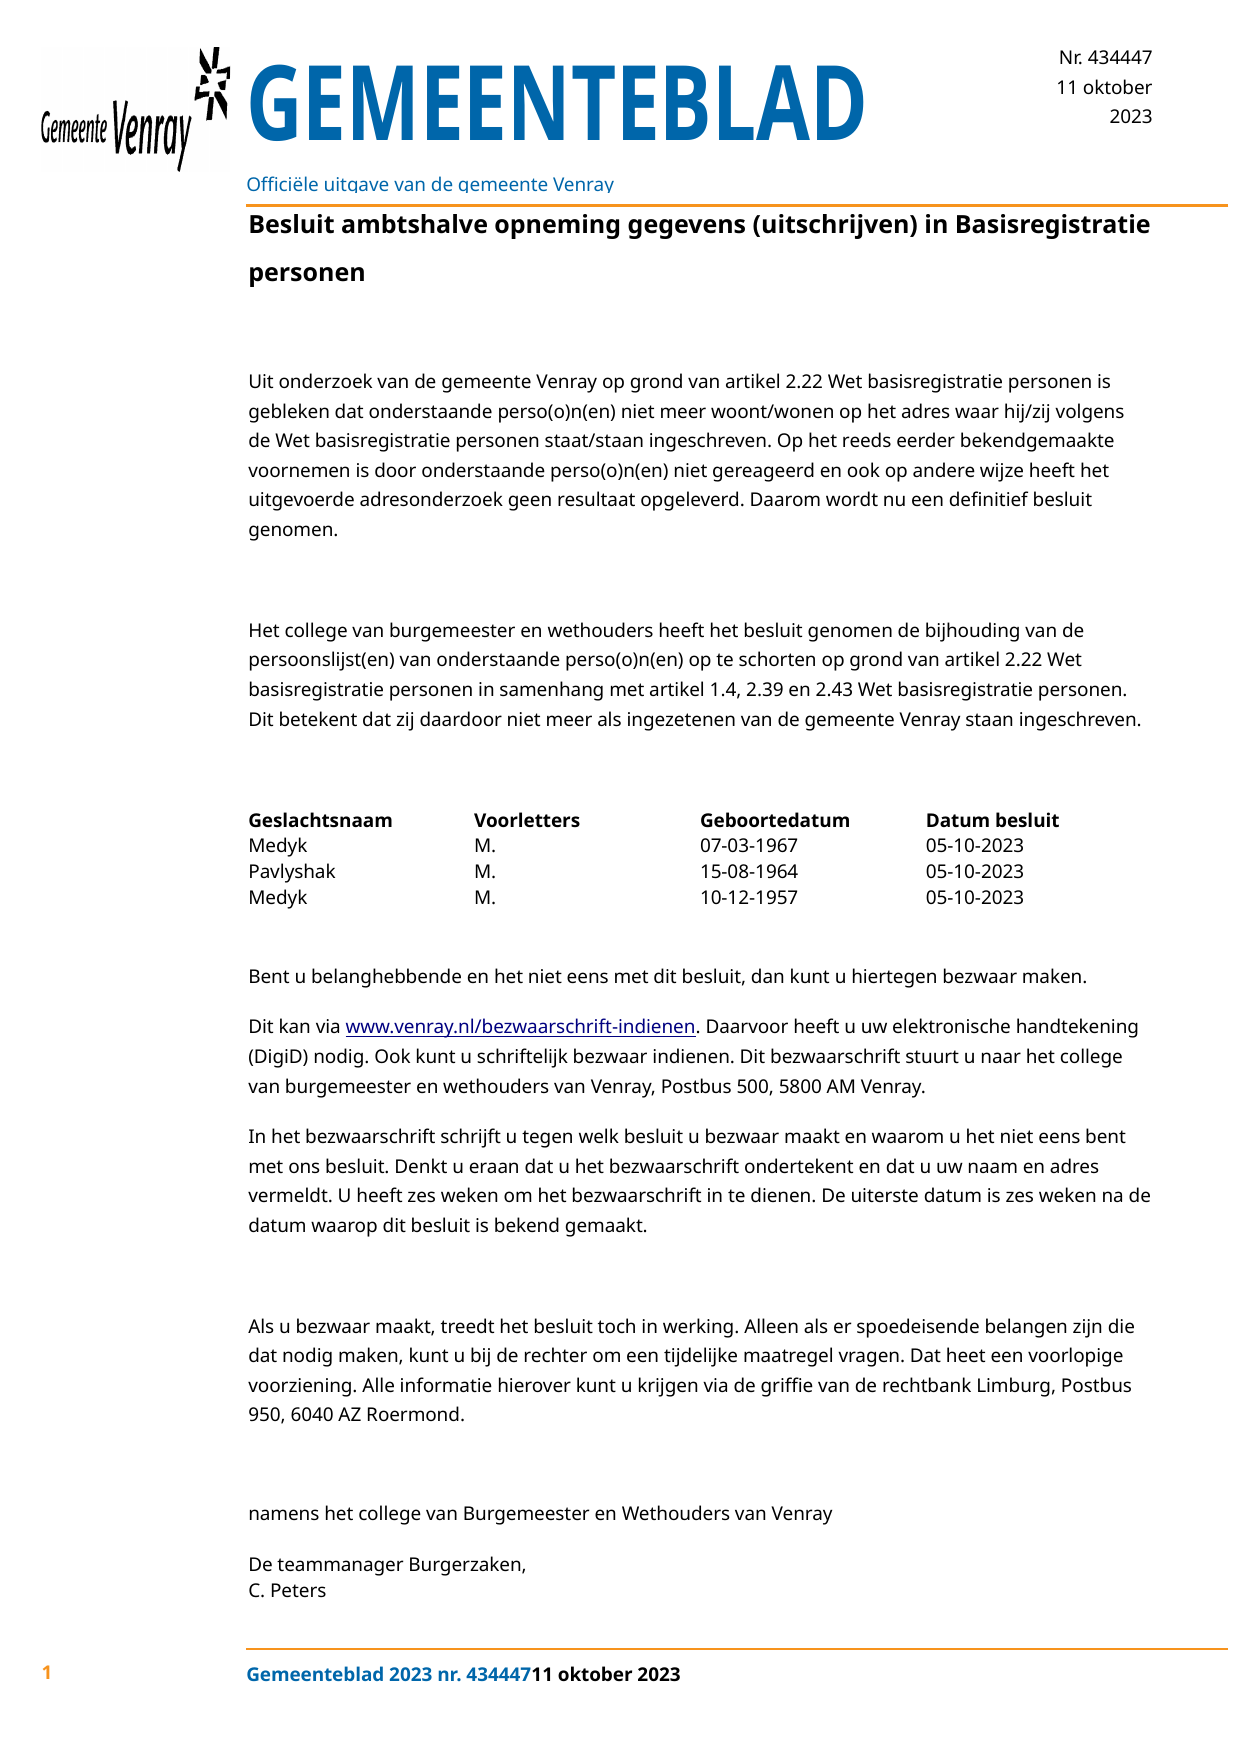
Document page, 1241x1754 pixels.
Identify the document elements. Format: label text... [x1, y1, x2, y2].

table_header Geboortedatum [700, 807, 926, 832]
text In het bezwaarschrift schrijft u tegen welk besluit u bezwaar maakt en waarom u het niet eens bent met ons besluit. Denkt u eraan dat u het bezwaarschrift ondertekent en dat u uw naam en adres vermeldt. U heeft zes weken om het bezwaarschrift in te dienen. De uiterste datum is zes weken na de datum waarop dit besluit is bekend gemaakt. [248, 1123, 1152, 1238]
table_header Geslachtsnaam [248, 807, 474, 832]
table_header Voorletters [474, 807, 700, 832]
table_cell 05-10-2023 [926, 858, 1152, 884]
table_cell 05-10-2023 [926, 884, 1152, 910]
text Bent u belanghebbende en het niet eens met dit besluit, dan kunt u hiertegen bezwaar maken. [248, 963, 1152, 989]
text namens het college van Burgemeester en Wethouders van Venray [248, 1500, 1152, 1526]
table_cell M. [474, 858, 700, 884]
text Als u bezwaar maakt, treedt het besluit toch in werking. Alleen als er spoedeisende belangen zijn die dat nodig maken, kunt u bij de rechter om een tijdelijke maatregel vragen. Dat heet een voorlopige voorziening. Alle informatie hierover kunt u krijgen via de griffie van de rechtbank Limburg, Postbus 950, 6040 AZ Roermond. [248, 1313, 1152, 1427]
table_cell M. [474, 884, 700, 910]
text Dit kan via www.venray.nl/bezwaarschrift-indienen. Daarvoor heeft u uw elektronische handtekening (DigiD) nodig. Ook kunt u schriftelijk bezwaar indienen. Dit bezwaarschrift stuurt u naar het college van burgemeester en wethouders van Venray, Postbus 500, 5800 AM Venray. [248, 1014, 1152, 1099]
table_header Datum besluit [926, 807, 1152, 832]
table_cell 10-12-1957 [700, 884, 926, 910]
text Het college van burgemeester en wethouders heeft het besluit genomen de bijhouding van de persoonslijst(en) van onderstaande perso(o)n(en) op te schorten op grond van artikel 2.22 Wet basisregistratie personen in samenhang met artikel 1.4, 2.39 en 2.43 Wet basisregistratie personen. Dit betekent dat zij daardoor niet meer als ingezetenen van de gemeente Venray staan ingeschreven. [248, 617, 1152, 732]
picture [41, 47, 231, 172]
text C. Peters [248, 1577, 1152, 1603]
text Uit onderzoek van de gemeente Venray op grond van artikel 2.22 Wet basisregistratie personen is gebleken dat onderstaande perso(o)n(en) niet meer woont/wonen op het adres waar hij/zij volgens de Wet basisregistratie personen staat/staan ingeschreven. Op het reeds eerder bekendgemaakte voornemen is door onderstaande perso(o)n(en) niet gereageerd en ook op andere wijze heeft het uitgevoerde adresonderzoek geen resultaat opgeleverd. Daarom wordt nu een definitief besluit genomen. [248, 368, 1152, 542]
table_cell M. [474, 833, 700, 858]
table_cell Medyk [248, 833, 474, 858]
table_cell 07-03-1967 [700, 833, 926, 858]
table_cell 05-10-2023 [926, 833, 1152, 858]
text De teammanager Burgerzaken, [248, 1551, 1152, 1577]
table_cell Pavlyshak [248, 858, 474, 884]
table_cell Medyk [248, 884, 474, 910]
text Besluit ambtshalve opneming gegevens (uitschrijven) in Basisregistratie personen [248, 207, 1152, 288]
table_cell 15-08-1964 [700, 858, 926, 884]
